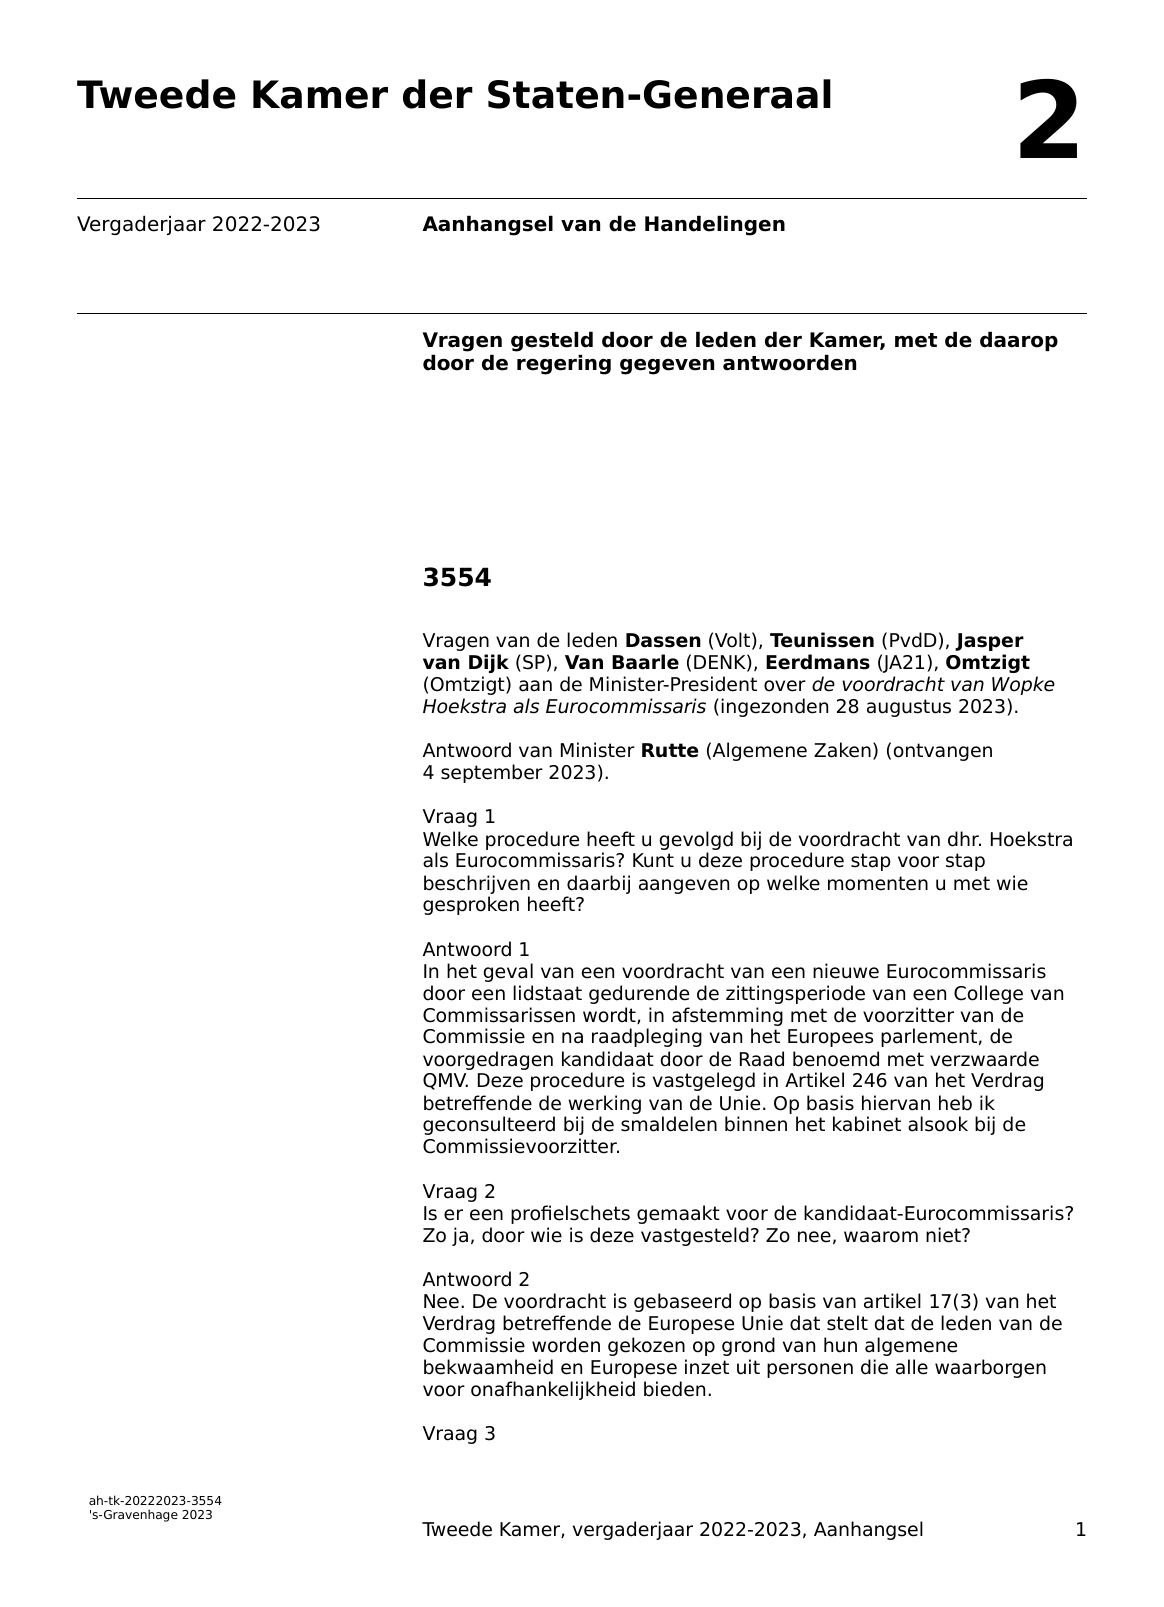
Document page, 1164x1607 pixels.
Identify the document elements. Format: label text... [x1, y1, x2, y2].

table_cell Vergaderjaar 2022-2023 [77, 199, 422, 313]
text Antwoord 2 [422, 1269, 1087, 1291]
text Vragen van de leden Dassen (Volt), Teunissen (PvdD), Jasper van Dijk (SP), Van Baarle (DENK), Eerdmans (JA21), Omtzigt (Omtzigt) aan de Minister-President over de voordracht van Wopke Hoekstra als Eurocommissaris (ingezonden 28 augustus 2023). [422, 630, 1087, 718]
text 3554 [422, 563, 1087, 592]
text In het geval van een voordracht van een nieuwe Eurocommissaris door een lidstaat gedurende de zittingsperiode van een College van Commissarissen wordt, in afstemming met de voorzitter van de Commissie en na raadpleging van het Europees parlement, de voorgedragen kandidaat door de Raad benoemd met verzwaarde QMV. Deze procedure is vastgelegd in Artikel 246 van het Verdrag betreffende de werking van de Unie. Op basis hiervan heb ik geconsulteerd bij de smaldelen binnen het kabinet alsook bij de Commissievoorzitter. [422, 961, 1087, 1158]
table_header 2 [886, 59, 1087, 198]
text Nee. De voordracht is gebaseerd op basis van artikel 17(3) van het Verdrag betreffende de Europese Unie dat stelt dat de leden van de Commissie worden gekozen op grond van hun algemene bekwaamheid en Europese inzet uit personen die alle waarborgen voor onafhankelijkheid bieden. [422, 1291, 1087, 1401]
table_cell Aanhangsel van de Handelingen [422, 199, 1087, 313]
text Antwoord van Minister Rutte (Algemene Zaken) (ontvangen 4 september 2023). [422, 740, 1087, 784]
table_header Tweede Kamer der Staten-Generaal [77, 59, 886, 198]
text Antwoord 1 [422, 938, 1087, 961]
text ah-tk-20222023-3554 [88, 1494, 323, 1508]
text Vraag 2 [422, 1181, 1087, 1202]
table_cell [77, 314, 422, 375]
text Vraag 3 [422, 1423, 1087, 1445]
text 's-Gravenhage 2023 [88, 1508, 323, 1522]
text Is er een profielschets gemaakt voor de kandidaat-Eurocommissaris? Zo ja, door wie is deze vastgesteld? Zo nee, waarom niet? [422, 1202, 1087, 1246]
table_cell Vragen gesteld door de leden der Kamer, met de daarop door de regering gegeven antwoorden [422, 314, 1087, 375]
text Welke procedure heeft u gevolgd bij de voordracht van dhr. Hoekstra als Eurocommissaris? Kunt u deze procedure stap voor stap beschrijven en daarbij aangeven op welke momenten u met wie gesproken heeft? [422, 828, 1087, 916]
text Vraag 1 [422, 806, 1087, 828]
